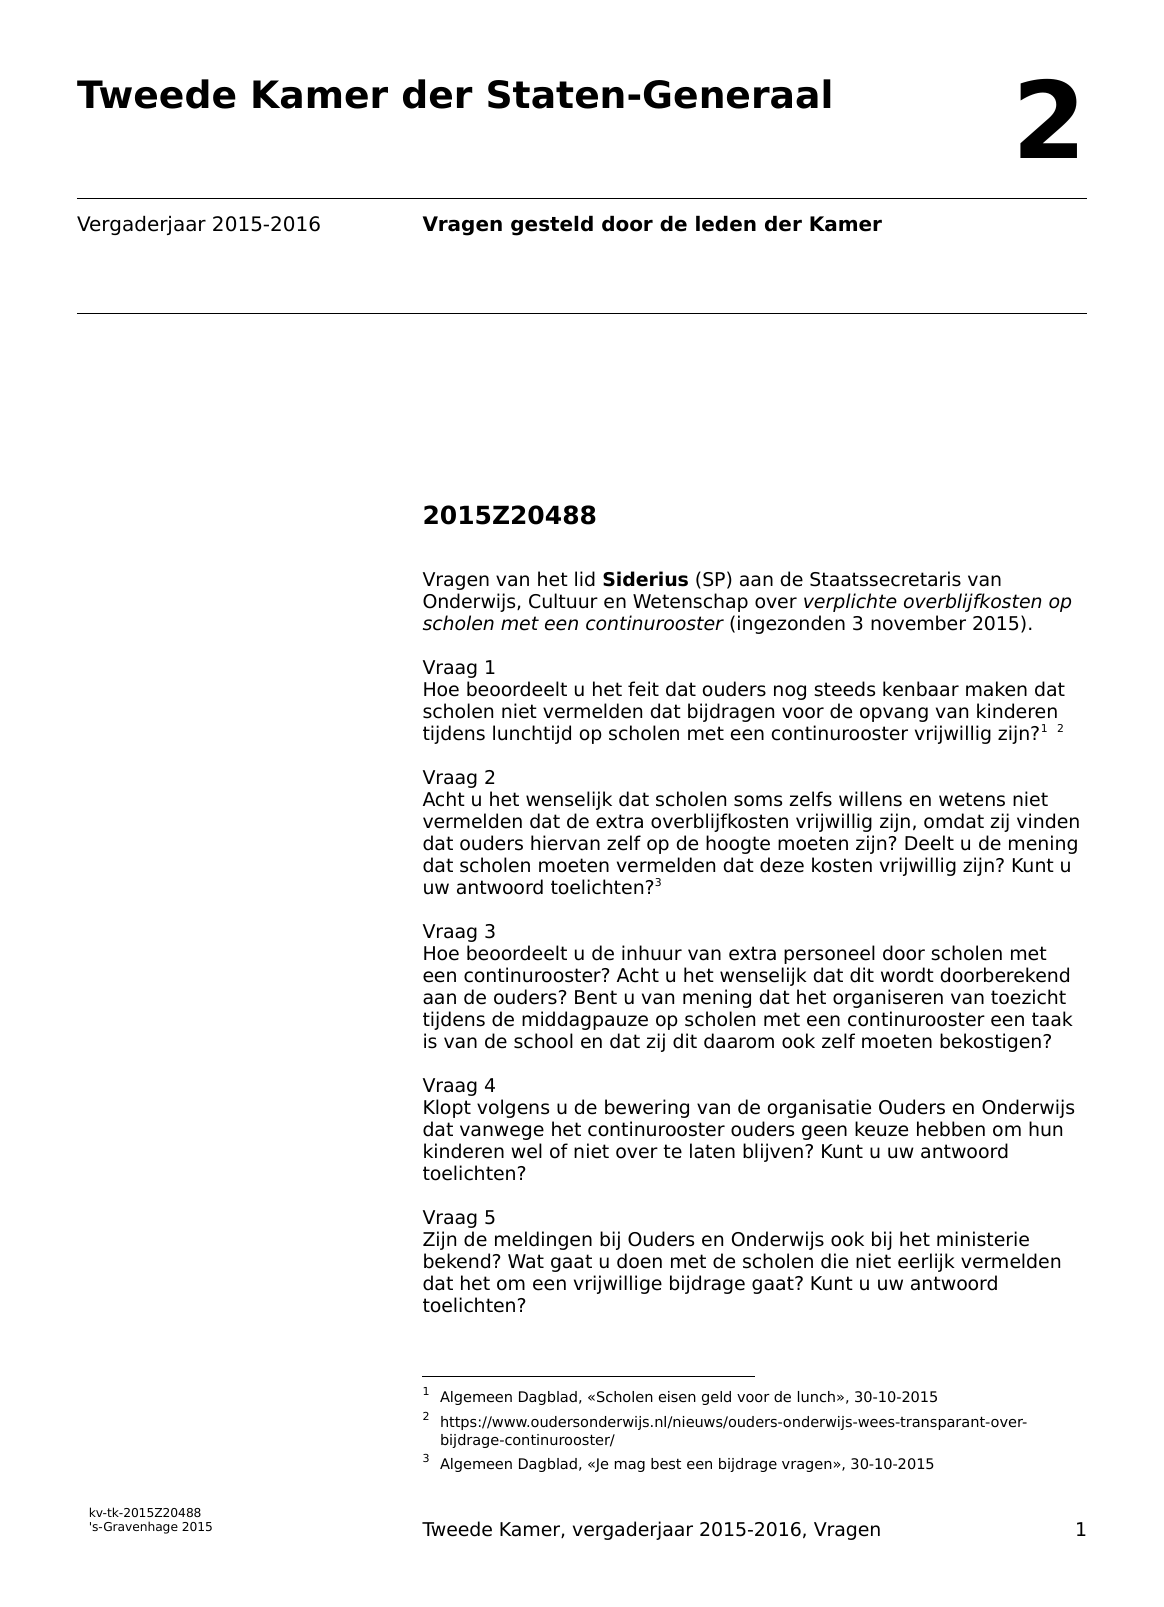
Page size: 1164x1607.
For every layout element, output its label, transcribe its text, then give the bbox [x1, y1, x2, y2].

table_header Tweede Kamer der Staten-Generaal [77, 59, 886, 198]
text Hoe beoordeelt u de inhuur van extra personeel door scholen met een continurooster? Acht u het wenselijk dat dit wordt doorberekend aan de ouders? Bent u van mening dat het organiseren van toezicht tijdens de middagpauze op scholen met een continurooster een taak is van de school en dat zij dit daarom ook zelf moeten bekostigen? [422, 943, 1087, 1053]
table_header 2 [886, 59, 1087, 198]
text Vragen van het lid Siderius (SP) aan de Staatssecretaris van Onderwijs, Cultuur en Wetenschap over verplichte overblijfkosten op scholen met een continurooster (ingezonden 3 november 2015). [422, 569, 1087, 635]
text Klopt volgens u de bewering van de organisatie Ouders en Onderwijs dat vanwege het continurooster ouders geen keuze hebben om hun kinderen wel of niet over te laten blijven? Kunt u uw antwoord toelichten? [422, 1097, 1087, 1185]
text 's-Gravenhage 2015 [88, 1520, 323, 1534]
text Vraag 3 [422, 921, 1087, 943]
text Vraag 2 [422, 767, 1087, 789]
text https://www.oudersonderwijs.nl/nieuws/ouders-onderwijs-wees-transparant-over-bijdrage-continurooster/ [422, 1410, 1087, 1449]
table_cell Vergaderjaar 2015-2016 [77, 199, 422, 313]
text Vraag 4 [422, 1075, 1087, 1097]
text kv-tk-2015Z20488 [88, 1506, 323, 1520]
text Hoe beoordeelt u het feit dat ouders nog steeds kenbaar maken dat scholen niet vermelden dat bijdragen voor de opvang van kinderen tijdens lunchtijd op scholen met een continurooster vrijwillig zijn? [422, 679, 1087, 745]
text Algemeen Dagblad, «Scholen eisen geld voor de lunch», 30-10-2015 [422, 1385, 1087, 1407]
text 2015Z20488 [422, 501, 1087, 531]
text Zijn de meldingen bij Ouders en Onderwijs ook bij het ministerie bekend? Wat gaat u doen met de scholen die niet eerlijk vermelden dat het om een vrijwillige bijdrage gaat? Kunt u uw antwoord toelichten? [422, 1229, 1087, 1317]
text Vraag 5 [422, 1207, 1087, 1229]
text Algemeen Dagblad, «Je mag best een bijdrage vragen», 30-10-2015 [422, 1452, 1087, 1474]
table_cell Vragen gesteld door de leden der Kamer [422, 199, 1087, 313]
text Acht u het wenselijk dat scholen soms zelfs willens en wetens niet vermelden dat de extra overblijfkosten vrijwillig zijn, omdat zij vinden dat ouders hiervan zelf op de hoogte moeten zijn? Deelt u de mening dat scholen moeten vermelden dat deze kosten vrijwillig zijn? Kunt u uw antwoord toelichten? [422, 789, 1087, 899]
text Vraag 1 [422, 657, 1087, 679]
